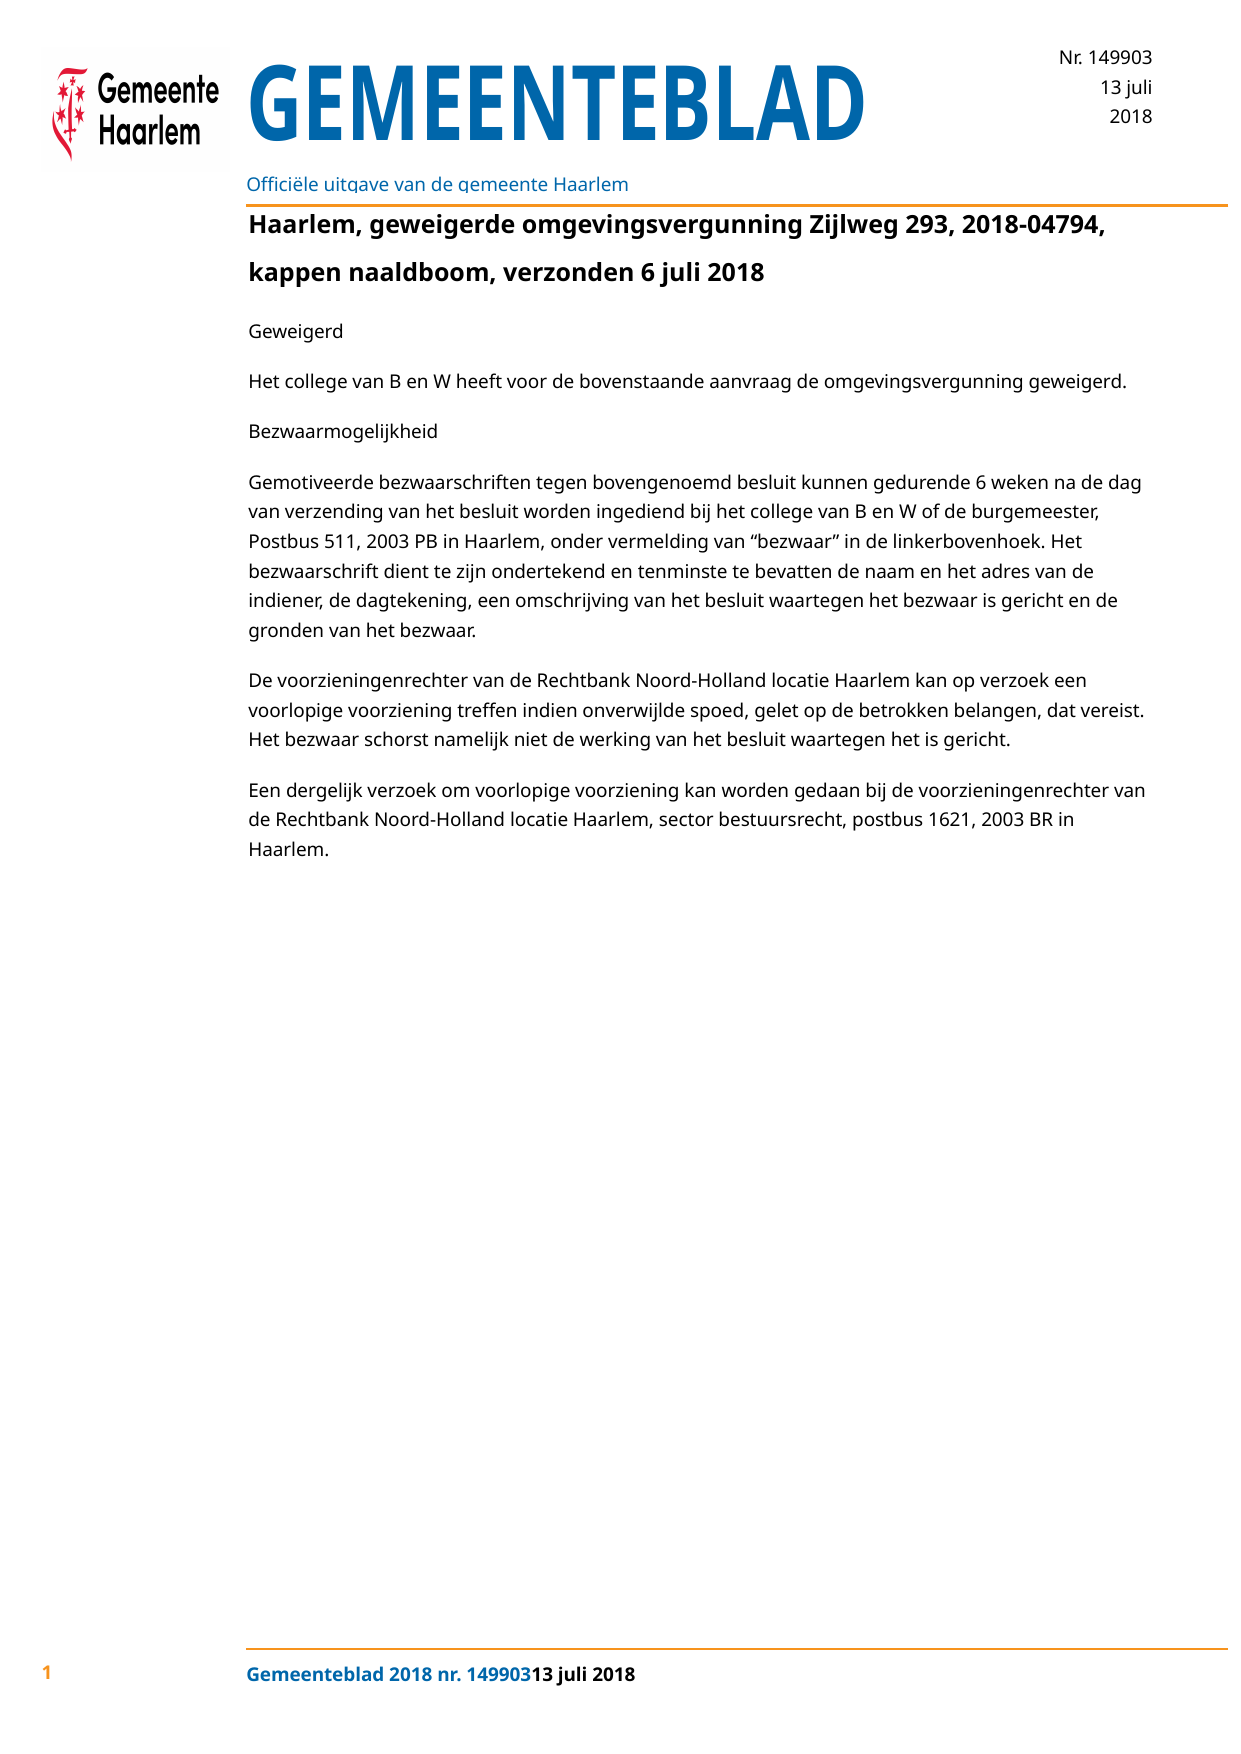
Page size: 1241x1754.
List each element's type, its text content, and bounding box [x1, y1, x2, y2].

text De voorzieningenrechter van de Rechtbank Noord-Holland locatie Haarlem kan op verzoek een voorlopige voorziening treffen indien onverwijlde spoed, gelet op de betrokken belangen, dat vereist. Het bezwaar schorst namelijk niet de werking van het besluit waartegen het is gericht. [248, 667, 1152, 752]
picture [41, 47, 231, 172]
text Geweigerd [248, 318, 1152, 344]
text Een dergelijk verzoek om voorlopige voorziening kan worden gedaan bij de voorzieningenrechter van de Rechtbank Noord-Holland locatie Haarlem, sector bestuursrecht, postbus 1621, 2003 BR in Haarlem. [248, 777, 1152, 862]
text Haarlem, geweigerde omgevingsvergunning Zijlweg 293, 2018-04794, kappen naaldboom, verzonden 6 juli 2018 [248, 207, 1152, 288]
text Bezwaarmogelijkheid [248, 419, 1152, 444]
text Het college van B en W heeft voor de bovenstaande aanvraag de omgevingsvergunning geweigerd. [248, 368, 1152, 394]
text Gemotiveerde bezwaarschriften tegen bovengenoemd besluit kunnen gedurende 6 weken na de dag van verzending van het besluit worden ingediend bij het college van B en W of de burgemeester, Postbus 511, 2003 PB in Haarlem, onder vermelding van “bezwaar” in de linkerbovenhoek. Het bezwaarschrift dient te zijn ondertekend en tenminste te bevatten de naam en het adres van de indiener, de dagtekening, een omschrijving van het besluit waartegen het bezwaar is gericht en de gronden van het bezwaar. [248, 469, 1152, 643]
